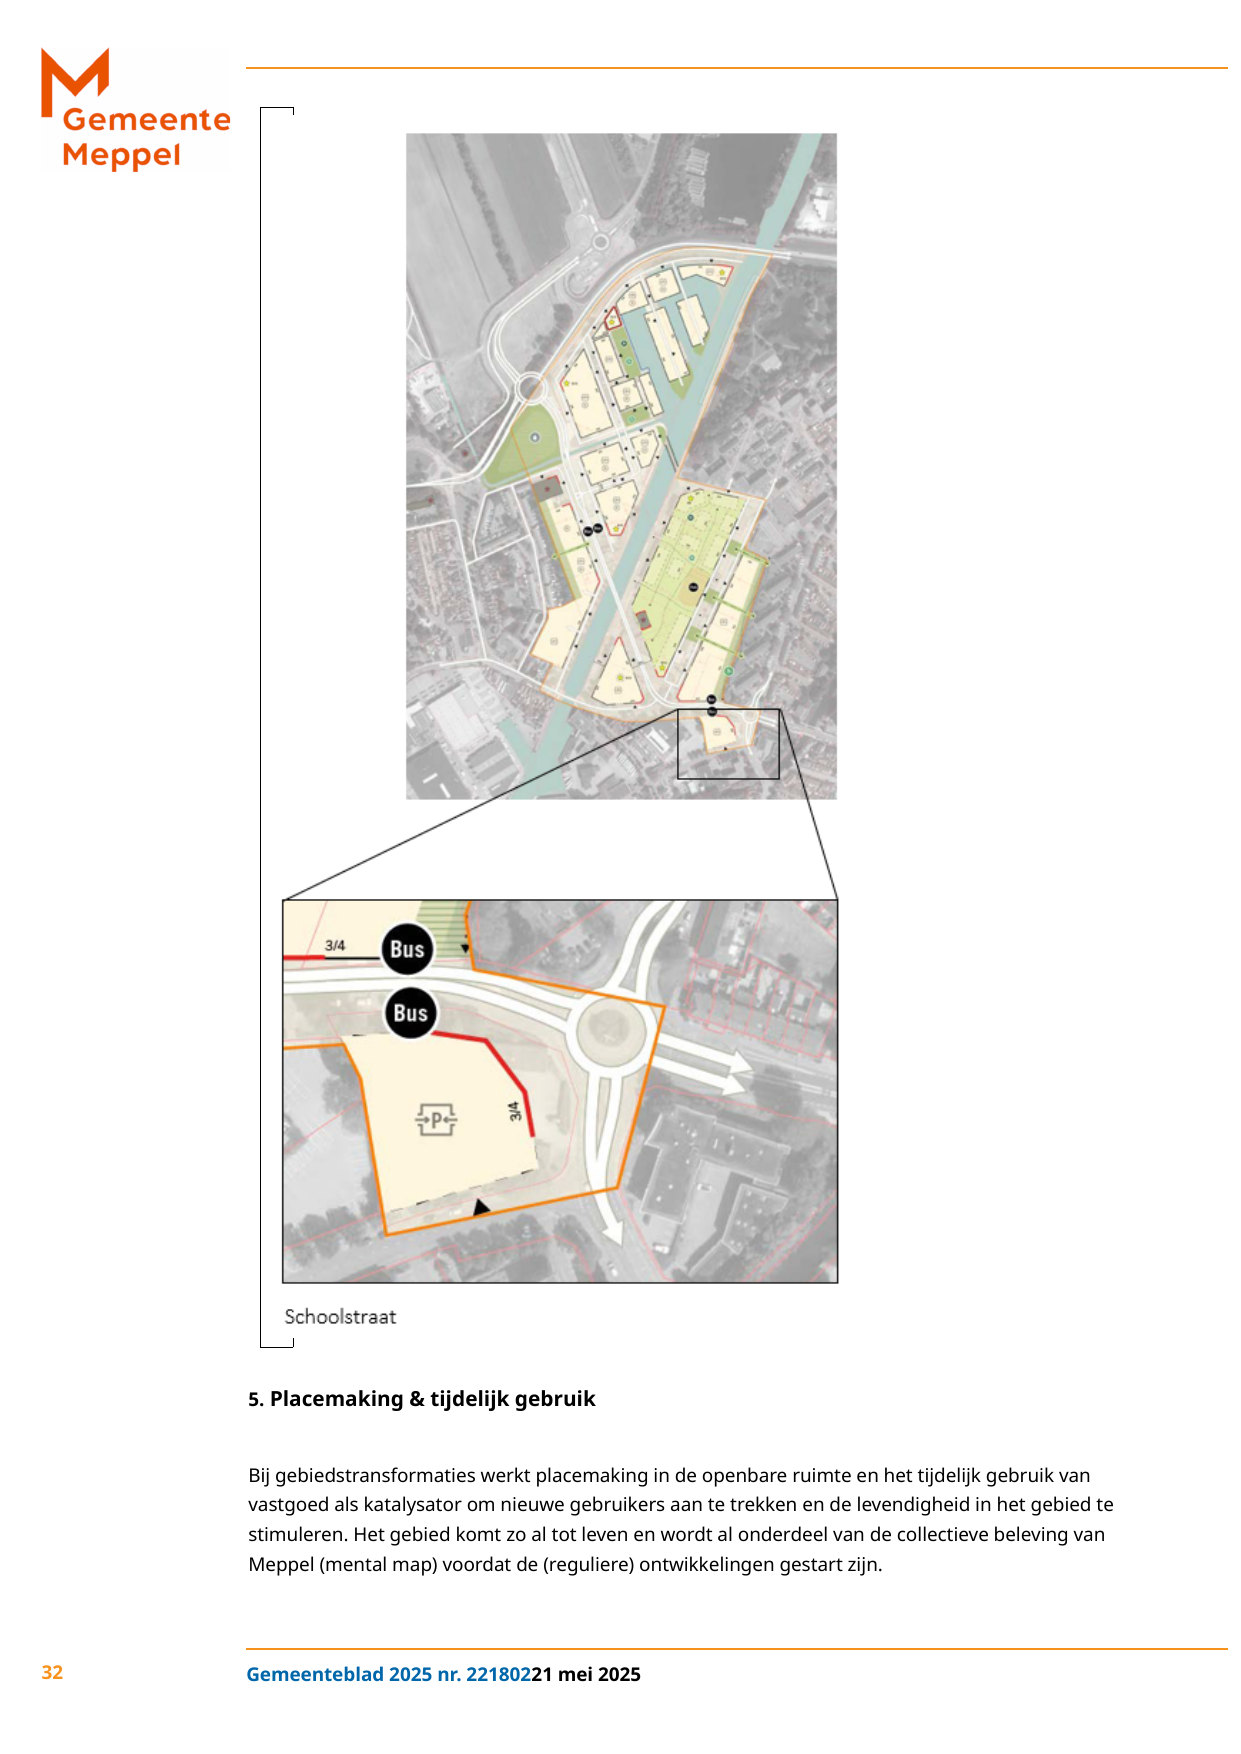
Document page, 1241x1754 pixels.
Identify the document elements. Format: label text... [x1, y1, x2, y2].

text 5. Placemaking & tijdelijk gebruik [248, 1384, 1152, 1413]
picture [268, 115, 860, 1338]
picture [41, 47, 231, 172]
text Bij gebiedstransformaties werkt placemaking in de openbare ruimte en het tijdelijk gebruik van vastgoed als katalysator om nieuwe gebruikers aan te trekken en de levendigheid in het gebied te stimuleren. Het gebied komt zo al tot leven en wordt al onderdeel van de collectieve beleving van Meppel (mental map) voordat de (reguliere) ontwikkelingen gestart zijn. [248, 1462, 1152, 1577]
